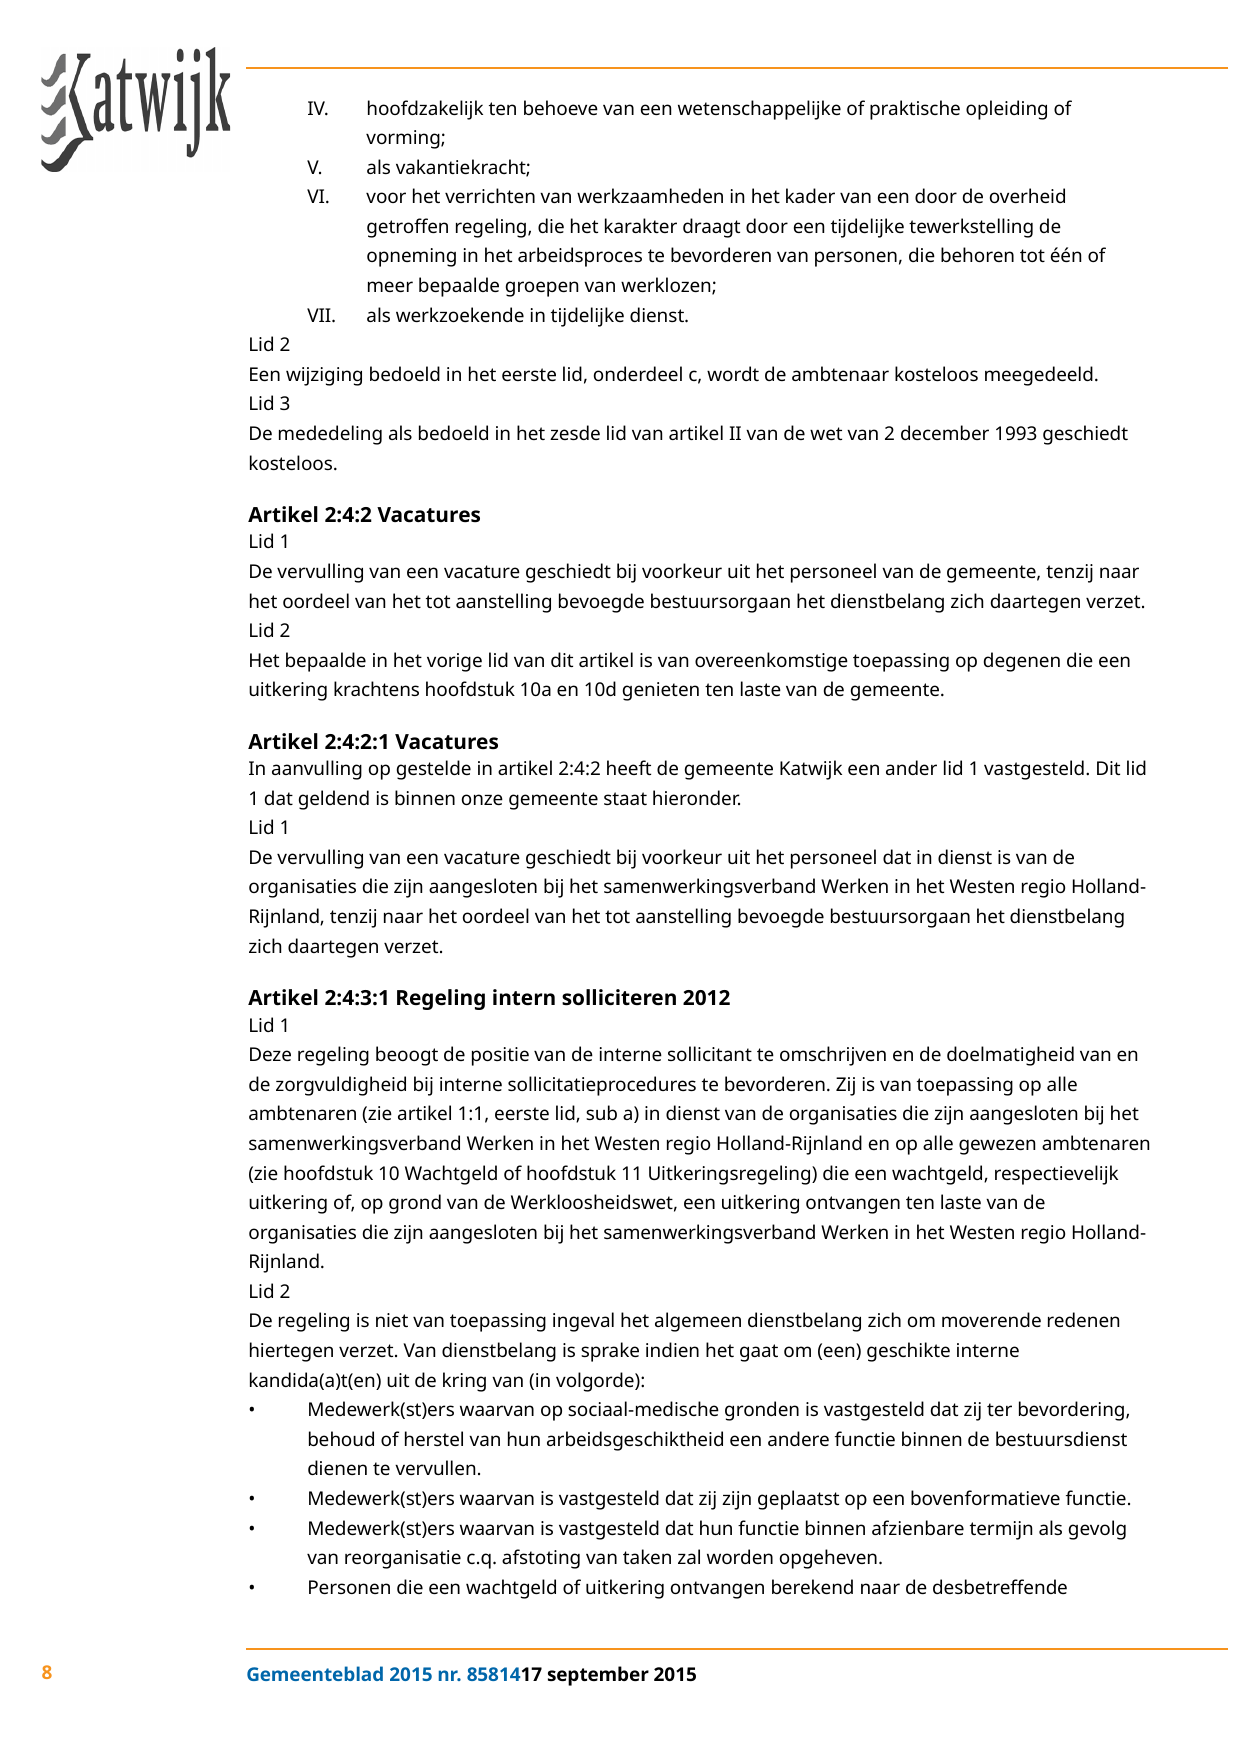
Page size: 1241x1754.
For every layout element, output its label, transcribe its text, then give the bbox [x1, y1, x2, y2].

text De vervulling van een vacature geschiedt bij voorkeur uit het personeel dat in dienst is van de organisaties die zijn aangesloten bij het samenwerkingsverband Werken in het Westen regio Holland-Rijnland, tenzij naar het oordeel van het tot aanstelling bevoegde bestuursorgaan het dienstbelang zich daartegen verzet. [248, 844, 1152, 959]
text Artikel 2:4:3:1 Regeling intern solliciteren 2012 [248, 983, 1152, 1012]
text Een wijziging bedoeld in het eerste lid, onderdeel c, wordt de ambtenaar kosteloos meegedeeld. [248, 361, 1152, 387]
text De mededeling als bedoeld in het zesde lid van artikel II van de wet van 2 december 1993 geschiedt kosteloos. [248, 420, 1152, 476]
list als vakantiekracht; [307, 154, 1152, 180]
list voor het verrichten van werkzaamheden in het kader van een door de overheid getroffen regeling, die het karakter draagt door een tijdelijke tewerkstelling de opneming in het arbeidsproces te bevorderen van personen, die behoren tot één of meer bepaalde groepen van werklozen; [307, 183, 1152, 298]
picture [41, 47, 231, 172]
text Lid 2 [248, 617, 1152, 643]
text Lid 2 [248, 1278, 1152, 1304]
list Personen die een wachtgeld of uitkering ontvangen berekend naar de desbetreffende [248, 1574, 1152, 1599]
text De regeling is niet van toepassing ingeval het algemeen dienstbelang zich om moverende redenen hiertegen verzet. Van dienstbelang is sprake indien het gaat om (een) geschikte interne kandida(a)t(en) uit de kring van (in volgorde): [248, 1308, 1152, 1392]
text Deze regeling beoogt de positie van de interne sollicitant te omschrijven en de doelmatigheid van en de zorgvuldigheid bij interne sollicitatieprocedures te bevorderen. Zij is van toepassing op alle ambtenaren (zie artikel 1:1, eerste lid, sub a) in dienst van de organisaties die zijn aangesloten bij het samenwerkingsverband Werken in het Westen regio Holland-Rijnland en op alle gewezen ambtenaren (zie hoofdstuk 10 Wachtgeld of hoofdstuk 11 Uitkeringsregeling) die een wachtgeld, respectievelijk uitkering of, op grond van de Werkloosheidswet, een uitkering ontvangen ten laste van de organisaties die zijn aangesloten bij het samenwerkingsverband Werken in het Westen regio Holland-Rijnland. [248, 1041, 1152, 1274]
list als werkzoekende in tijdelijke dienst. [307, 302, 1152, 328]
text Lid 3 [248, 391, 1152, 416]
text Lid 1 [248, 1012, 1152, 1037]
text In aanvulling op gestelde in artikel 2:4:2 heeft de gemeente Katwijk een ander lid 1 vastgesteld. Dit lid 1 dat geldend is binnen onze gemeente staat hieronder. [248, 755, 1152, 811]
text Lid 1 [248, 814, 1152, 840]
text Het bepaalde in het vorige lid van dit artikel is van overeenkomstige toepassing op degenen die een uitkering krachtens hoofdstuk 10a en 10d genieten ten laste van de gemeente. [248, 647, 1152, 702]
list Medewerk(st)ers waarvan op sociaal-medische gronden is vastgesteld dat zij ter bevordering, behoud of herstel van hun arbeidsgeschiktheid een andere functie binnen de bestuursdienst dienen te vervullen. [248, 1396, 1152, 1481]
text Lid 2 [248, 331, 1152, 357]
text Artikel 2:4:2:1 Vacatures [248, 727, 1152, 755]
list hoofdzakelijk ten behoeve van een wetenschappelijke of praktische opleiding of vorming; [307, 95, 1152, 150]
text Lid 1 [248, 529, 1152, 554]
list Medewerk(st)ers waarvan is vastgesteld dat hun functie binnen afzienbare termijn als gevolg van reorganisatie c.q. afstoting van taken zal worden opgeheven. [248, 1515, 1152, 1570]
list Medewerk(st)ers waarvan is vastgesteld dat zij zijn geplaatst op een bovenformatieve functie. [248, 1485, 1152, 1511]
text Artikel 2:4:2 Vacatures [248, 500, 1152, 529]
text De vervulling van een vacature geschiedt bij voorkeur uit het personeel van de gemeente, tenzij naar het oordeel van het tot aanstelling bevoegde bestuursorgaan het dienstbelang zich daartegen verzet. [248, 558, 1152, 613]
